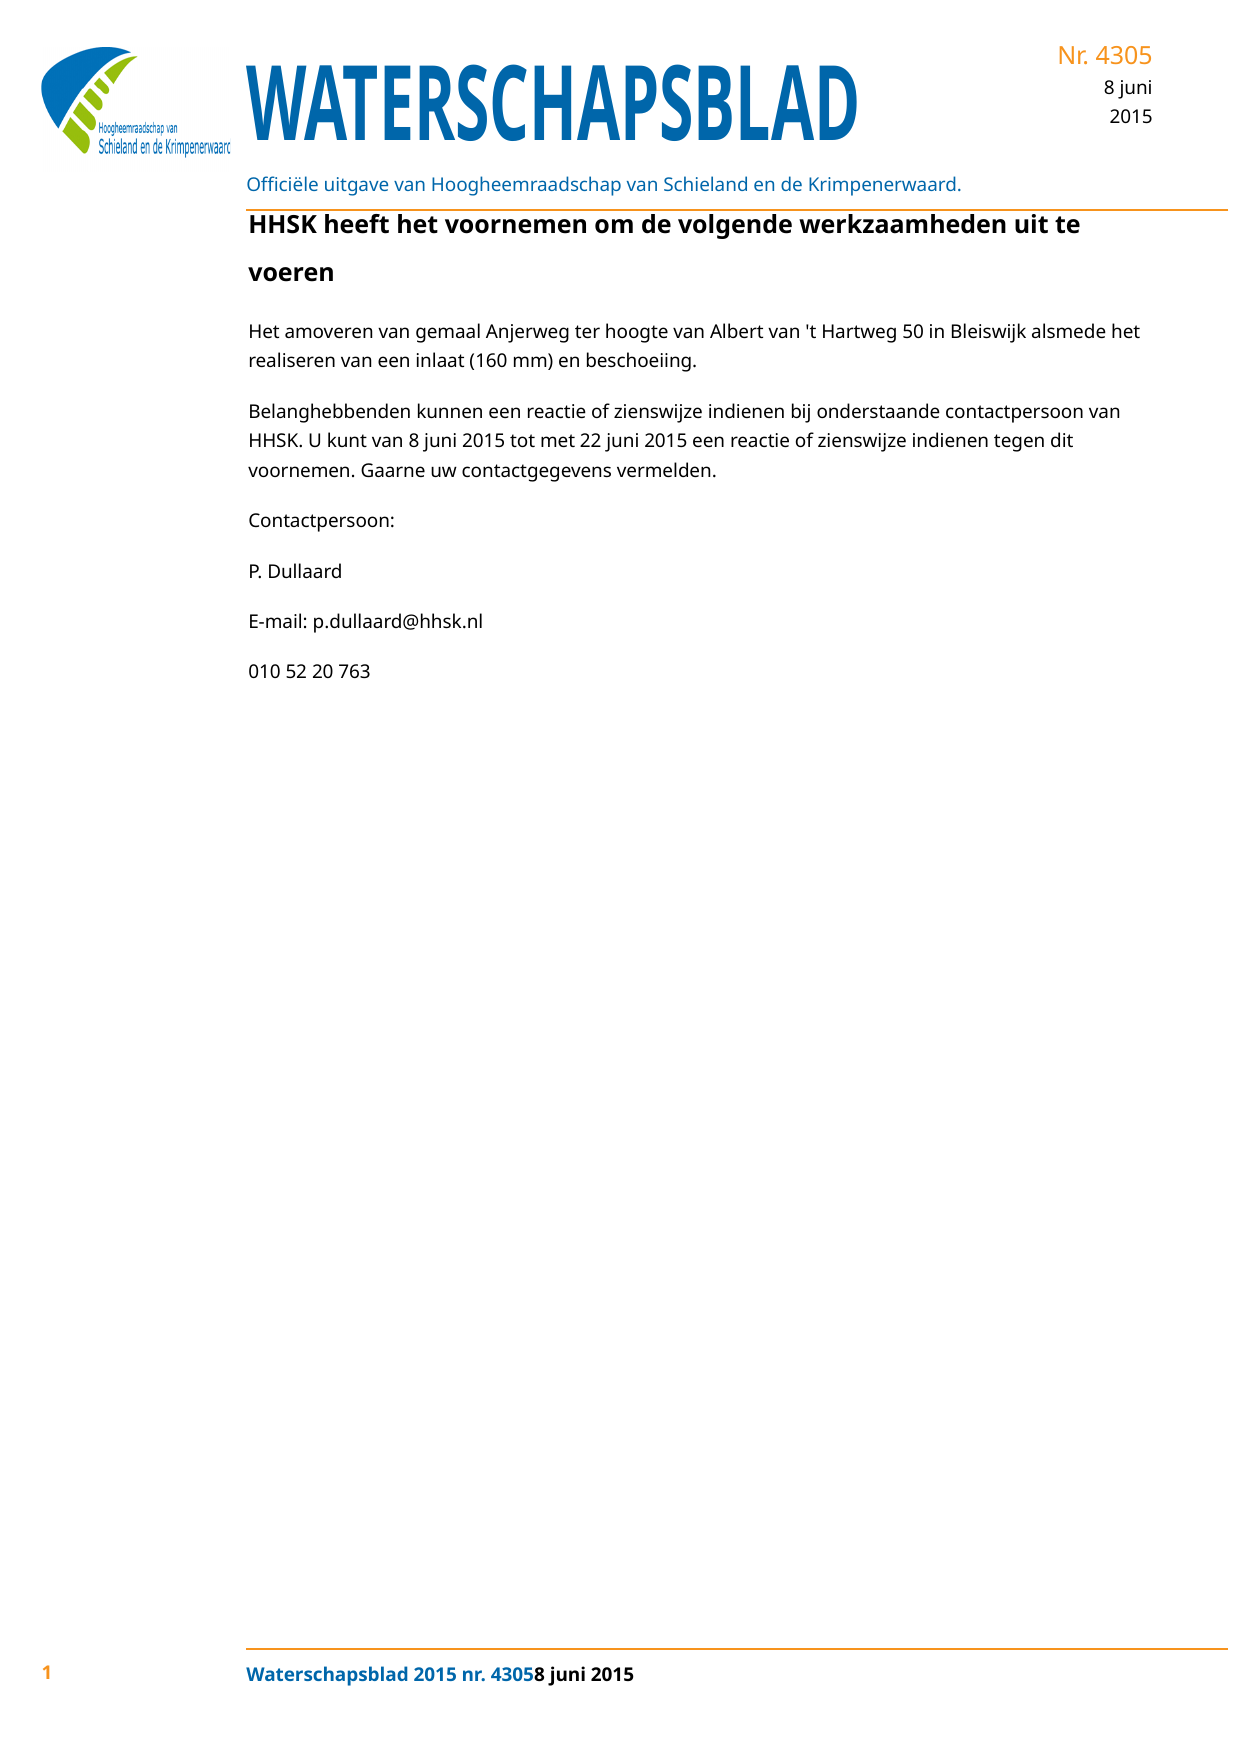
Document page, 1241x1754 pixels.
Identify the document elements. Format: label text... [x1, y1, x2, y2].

text HHSK heeft het voornemen om de volgende werkzaamheden uit te voeren [248, 211, 1152, 288]
text P. Dullaard [248, 558, 1152, 584]
text Belanghebbenden kunnen een reactie of zienswijze indienen bij onderstaande contactpersoon van HHSK. U kunt van 8 juni 2015 tot met 22 juni 2015 een reactie of zienswijze indienen tegen dit voornemen. Gaarne uw contactgegevens vermelden. [248, 398, 1152, 483]
text 010 52 20 763 [248, 659, 1152, 684]
picture [41, 47, 231, 172]
text Contactpersoon: [248, 507, 1152, 533]
text Het amoveren van gemaal Anjerweg ter hoogte van Albert van 't Hartweg 50 in Bleiswijk alsmede het realiseren van een inlaat (160 mm) en beschoeiing. [248, 318, 1152, 373]
text E-mail: p.dullaard@hhsk.nl [248, 608, 1152, 634]
